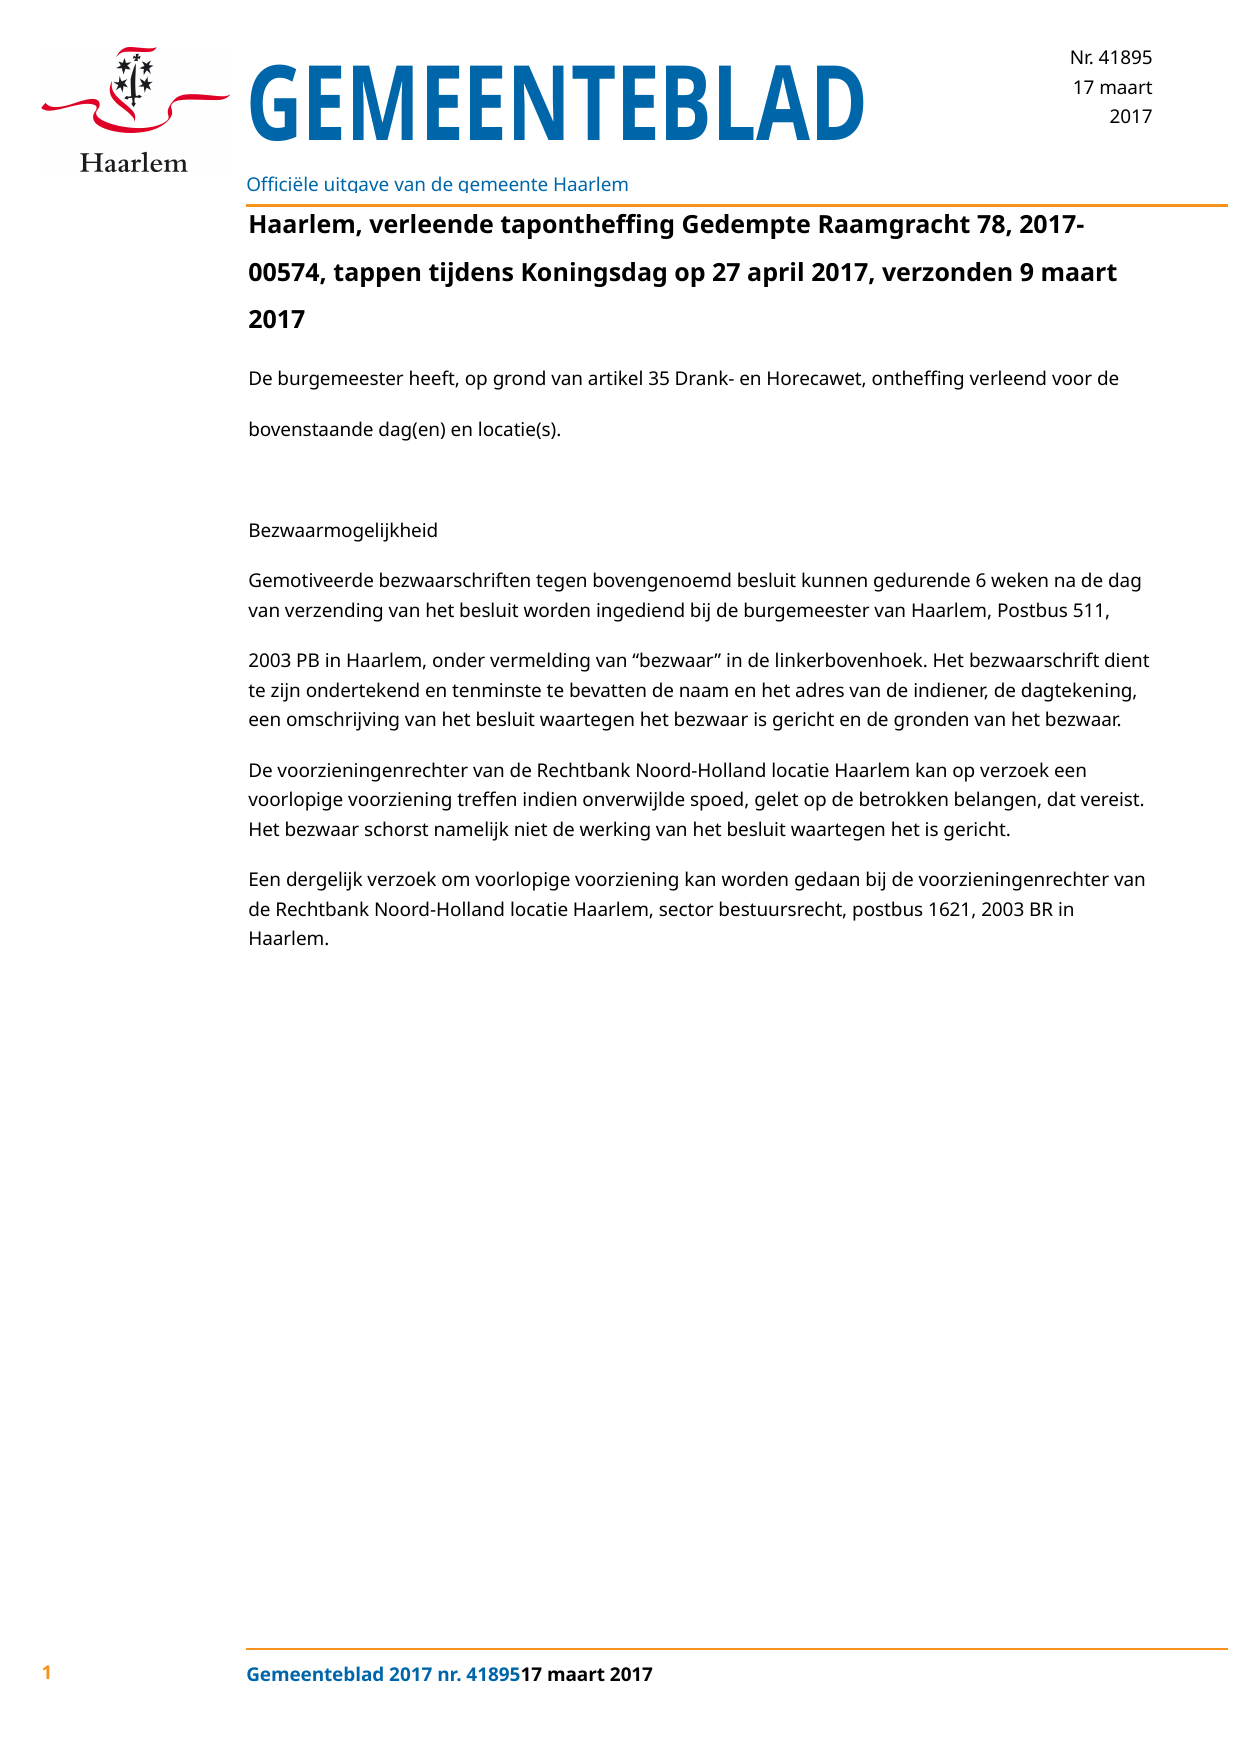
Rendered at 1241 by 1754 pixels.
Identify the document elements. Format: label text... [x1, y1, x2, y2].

text Gemotiveerde bezwaarschriften tegen bovengenoemd besluit kunnen gedurende 6 weken na de dag van verzending van het besluit worden ingediend bij de burgemeester van Haarlem, Postbus 511, [248, 567, 1152, 622]
text De burgemeester heeft, op grond van artikel 35 Drank- en Horecawet, ontheffing verleend voor de [248, 366, 1152, 391]
text De voorzieningenrechter van de Rechtbank Noord-Holland locatie Haarlem kan op verzoek een voorlopige voorziening treffen indien onverwijlde spoed, gelet op de betrokken belangen, dat vereist. Het bezwaar schorst namelijk niet de werking van het besluit waartegen het is gericht. [248, 757, 1152, 842]
text 2003 PB in Haarlem, onder vermelding van “bezwaar” in de linkerbovenhoek. Het bezwaarschrift dient te zijn ondertekend en tenminste te bevatten de naam en het adres van de indiener, de dagtekening, een omschrijving van het besluit waartegen het bezwaar is gericht en de gronden van het bezwaar. [248, 647, 1152, 732]
text Een dergelijk verzoek om voorlopige voorziening kan worden gedaan bij de voorzieningenrechter van de Rechtbank Noord-Holland locatie Haarlem, sector bestuursrecht, postbus 1621, 2003 BR in Haarlem. [248, 866, 1152, 951]
text bovenstaande dag(en) en locatie(s). [248, 416, 1152, 442]
text Haarlem, verleende tapontheffing Gedempte Raamgracht 78, 2017-00574, tappen tijdens Koningsdag op 27 april 2017, verzonden 9 maart 2017 [248, 207, 1152, 336]
text Bezwaarmogelijkheid [248, 517, 1152, 542]
picture [41, 47, 231, 172]
